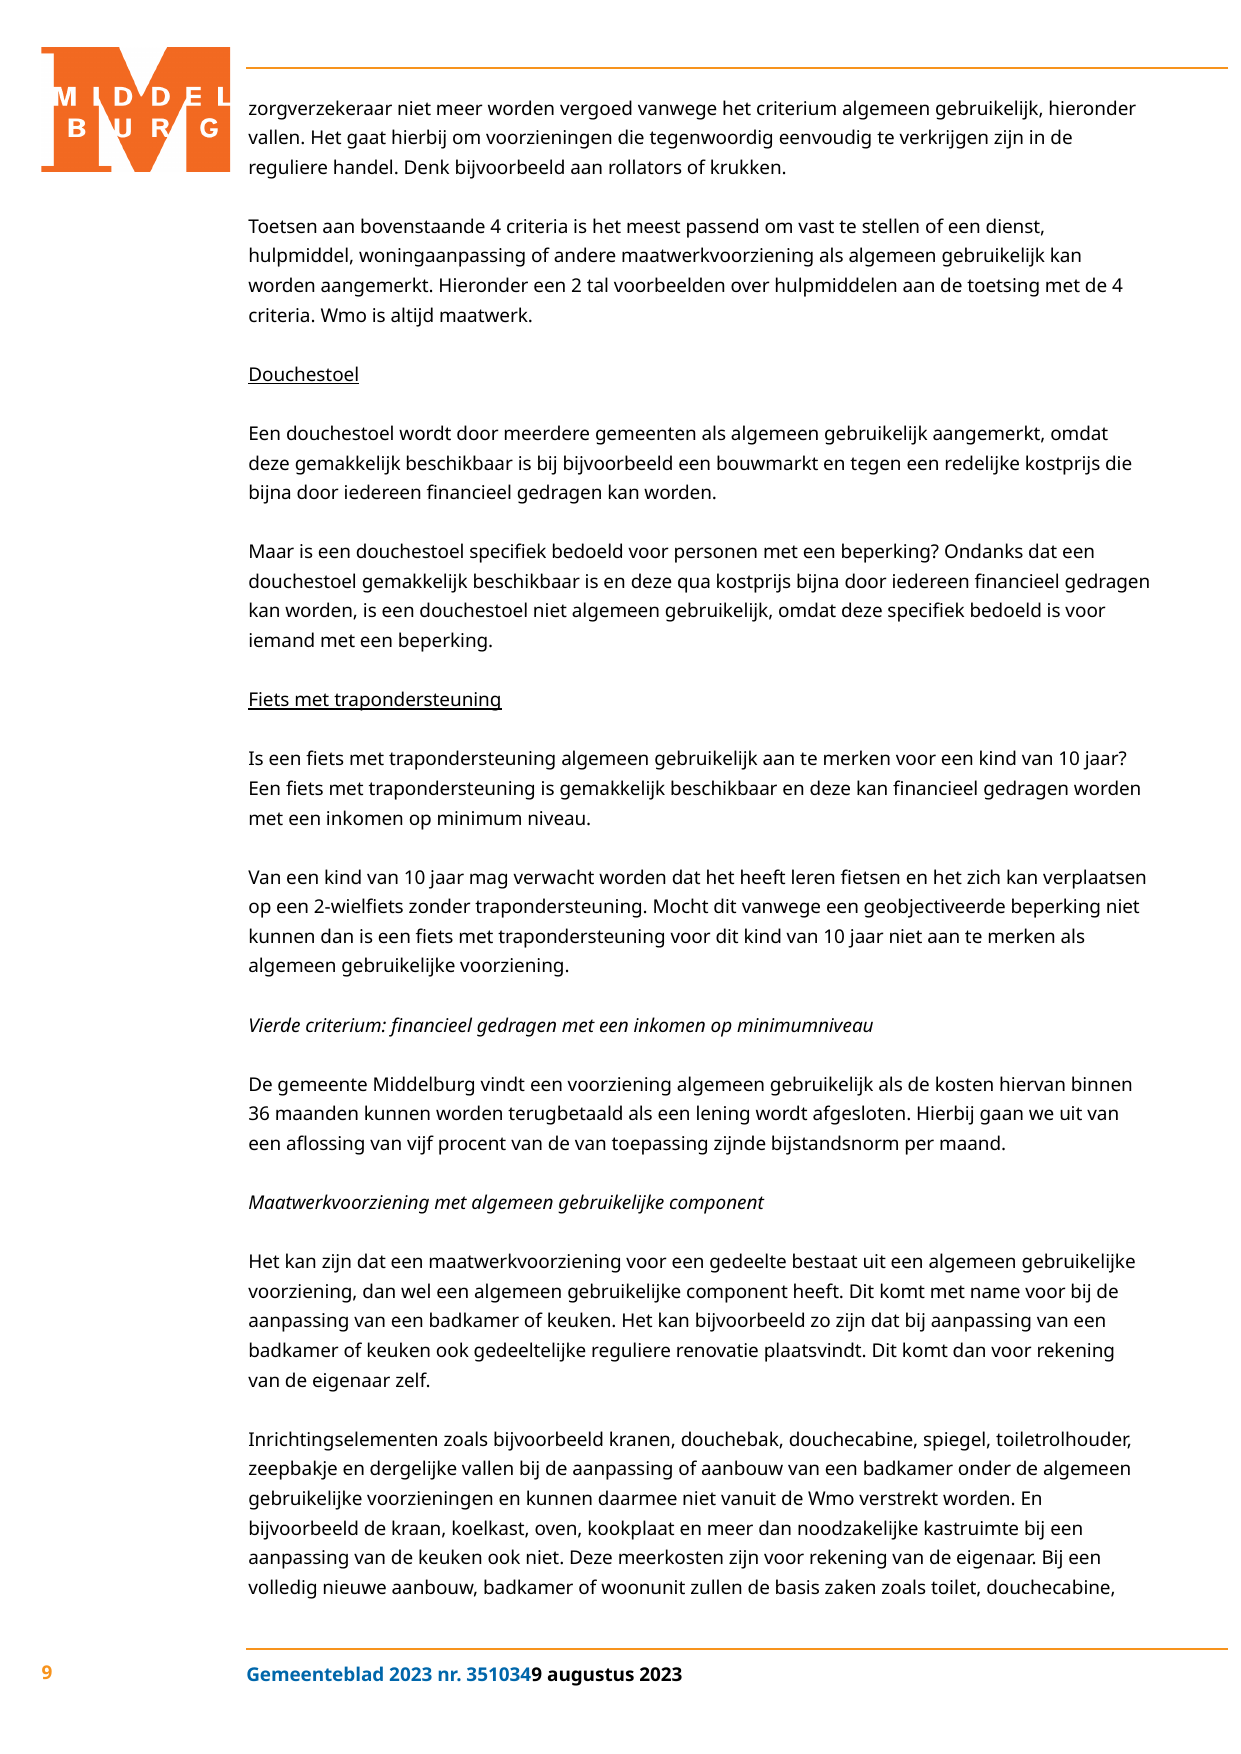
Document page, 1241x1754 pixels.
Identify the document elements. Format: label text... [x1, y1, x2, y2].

text Vierde criterium: financieel gedragen met een inkomen op minimumniveau [248, 1012, 1152, 1038]
text Van een kind van 10 jaar mag verwacht worden dat het heeft leren fietsen en het zich kan verplaatsen op een 2-wielfiets zonder trapondersteuning. Mocht dit vanwege een geobjectiveerde beperking niet kunnen dan is een fiets met trapondersteuning voor dit kind van 10 jaar niet aan te merken als algemeen gebruikelijke voorziening. [248, 864, 1152, 978]
text Een douchestoel wordt door meerdere gemeenten als algemeen gebruikelijk aangemerkt, omdat deze gemakkelijk beschikbaar is bij bijvoorbeeld een bouwmarkt en tegen een redelijke kostprijs die bijna door iedereen financieel gedragen kan worden. [248, 420, 1152, 505]
text Het kan zijn dat een maatwerkvoorziening voor een gedeelte bestaat uit een algemeen gebruikelijke voorziening, dan wel een algemeen gebruikelijke component heeft. Dit komt met name voor bij de aanpassing van een badkamer of keuken. Het kan bijvoorbeeld zo zijn dat bij aanpassing van een badkamer of keuken ook gedeeltelijke reguliere renovatie plaatsvindt. Dit komt dan voor rekening van de eigenaar zelf. [248, 1248, 1152, 1393]
text zorgverzekeraar niet meer worden vergoed vanwege het criterium algemeen gebruikelijk, hieronder vallen. Het gaat hierbij om voorzieningen die tegenwoordig eenvoudig te verkrijgen zijn in de reguliere handel. Denk bijvoorbeeld aan rollators of krukken. [248, 95, 1152, 180]
text Toetsen aan bovenstaande 4 criteria is het meest passend om vast te stellen of een dienst, hulpmiddel, woningaanpassing of andere maatwerkvoorziening als algemeen gebruikelijk kan worden aangemerkt. Hieronder een 2 tal voorbeelden over hulpmiddelen aan de toetsing met de 4 criteria. Wmo is altijd maatwerk. [248, 213, 1152, 328]
text Inrichtingselementen zoals bijvoorbeeld kranen, douchebak, douchecabine, spiegel, toiletrolhouder, zeepbakje en dergelijke vallen bij de aanpassing of aanbouw van een badkamer onder de algemeen gebruikelijke voorzieningen en kunnen daarmee niet vanuit de Wmo verstrekt worden. En bijvoorbeeld de kraan, koelkast, oven, kookplaat en meer dan noodzakelijke kastruimte bij een aanpassing van de keuken ook niet. Deze meerkosten zijn voor rekening van de eigenaar. Bij een volledig nieuwe aanbouw, badkamer of woonunit zullen de basis zaken zoals toilet, douchecabine, [248, 1426, 1152, 1600]
text Maar is een douchestoel specifiek bedoeld voor personen met een beperking? Ondanks dat een douchestoel gemakkelijk beschikbaar is en deze qua kostprijs bijna door iedereen financieel gedragen kan worden, is een douchestoel niet algemeen gebruikelijk, omdat deze specifiek bedoeld is voor iemand met een beperking. [248, 538, 1152, 653]
text Maatwerkvoorziening met algemeen gebruikelijke component [248, 1189, 1152, 1215]
text Douchestoel [248, 361, 1152, 387]
picture [41, 47, 231, 172]
text Fiets met trapondersteuning [248, 686, 1152, 712]
text Is een fiets met trapondersteuning algemeen gebruikelijk aan te merken voor een kind van 10 jaar? Een fiets met trapondersteuning is gemakkelijk beschikbaar en deze kan financieel gedragen worden met een inkomen op minimum niveau. [248, 746, 1152, 831]
text De gemeente Middelburg vindt een voorziening algemeen gebruikelijk als de kosten hiervan binnen 36 maanden kunnen worden terugbetaald als een lening wordt afgesloten. Hierbij gaan we uit van een aflossing van vijf procent van de van toepassing zijnde bijstandsnorm per maand. [248, 1071, 1152, 1156]
